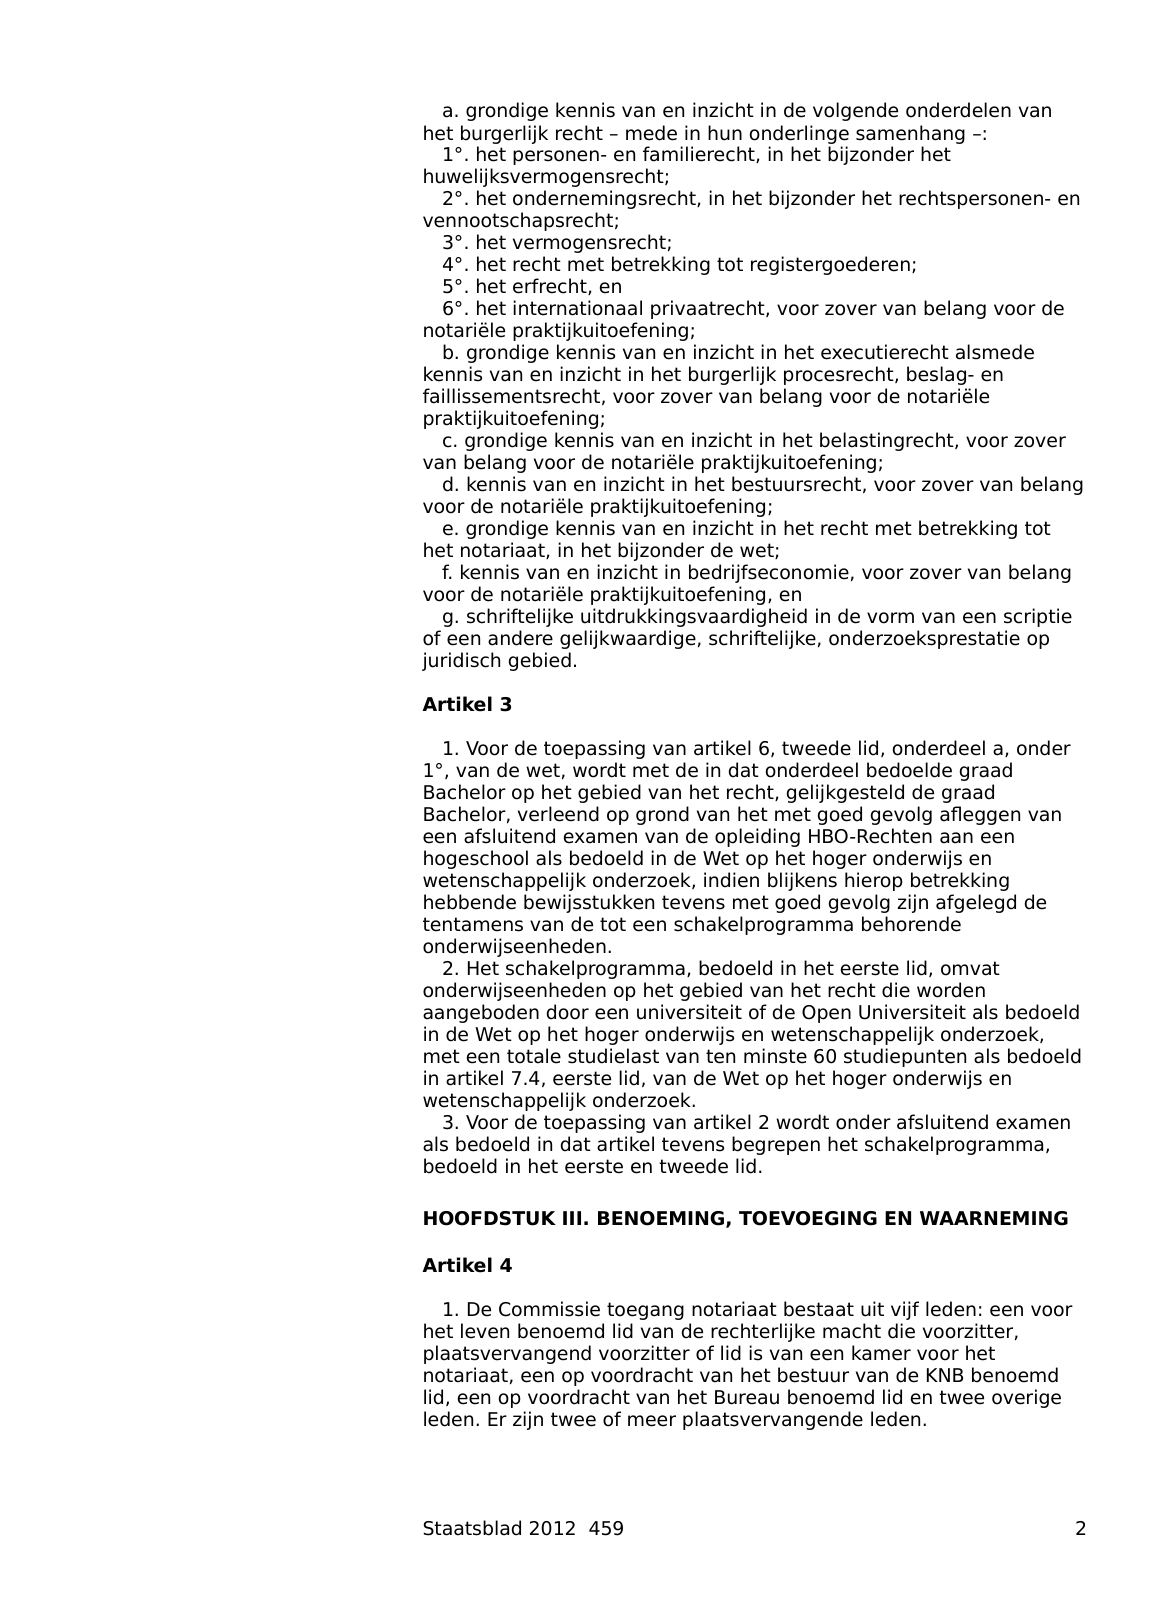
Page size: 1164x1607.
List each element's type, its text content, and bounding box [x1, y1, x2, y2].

text 1. Voor de toepassing van artikel 6, tweede lid, onderdeel a, onder 1°, van de wet, wordt met de in dat onderdeel bedoelde graad Bachelor op het gebied van het recht, gelijkgesteld de graad Bachelor, verleend op grond van het met goed gevolg afleggen van een afsluitend examen van de opleiding HBO-Rechten aan een hogeschool als bedoeld in de Wet op het hoger onderwijs en wetenschappelijk onderzoek, indien blijkens hierop betrekking hebbende bewijsstukken tevens met goed gevolg zijn afgelegd de tentamens van de tot een schakelprogramma behorende onderwijseenheden. [422, 738, 1087, 958]
text 1. De Commissie toegang notariaat bestaat uit vijf leden: een voor het leven benoemd lid van de rechterlijke macht die voorzitter, plaatsvervangend voorzitter of lid is van een kamer voor het notariaat, een op voordracht van het bestuur van de KNB benoemd lid, een op voordracht van het Bureau benoemd lid en twee overige leden. Er zijn twee of meer plaatsvervangende leden. [422, 1299, 1087, 1431]
text f. kennis van en inzicht in bedrijfseconomie, voor zover van belang voor de notariële praktijkuitoefening, en [422, 562, 1087, 606]
text a. grondige kennis van en inzicht in de volgende onderdelen van het burgerlijk recht – mede in hun onderlinge samenhang –: [422, 100, 1087, 144]
text b. grondige kennis van en inzicht in het executierecht alsmede kennis van en inzicht in het burgerlijk procesrecht, beslag- en faillissementsrecht, voor zover van belang voor de notariële praktijkuitoefening; [422, 342, 1087, 430]
text g. schriftelijke uitdrukkingsvaardigheid in de vorm van een scriptie of een andere gelijkwaardige, schriftelijke, onderzoeksprestatie op juridisch gebied. [422, 606, 1087, 672]
text c. grondige kennis van en inzicht in het belastingrecht, voor zover van belang voor de notariële praktijkuitoefening; [422, 430, 1087, 474]
text 2. Het schakelprogramma, bedoeld in het eerste lid, omvat onderwijseenheden op het gebied van het recht die worden aangeboden door een universiteit of de Open Universiteit als bedoeld in de Wet op het hoger onderwijs en wetenschappelijk onderzoek, met een totale studielast van ten minste 60 studiepunten als bedoeld in artikel 7.4, eerste lid, van de Wet op het hoger onderwijs en wetenschappelijk onderzoek. [422, 958, 1087, 1112]
subtitle Artikel 4 [422, 1255, 1087, 1277]
subtitle HOOFDSTUK III. BENOEMING, TOEVOEGING EN WAARNEMING [422, 1208, 1087, 1230]
text 4°. het recht met betrekking tot registergoederen; [422, 254, 1087, 276]
text 3°. het vermogensrecht; [422, 232, 1087, 254]
text 6°. het internationaal privaatrecht, voor zover van belang voor de notariële praktijkuitoefening; [422, 298, 1087, 342]
text 2°. het ondernemingsrecht, in het bijzonder het rechtspersonen- en vennootschapsrecht; [422, 188, 1087, 232]
text e. grondige kennis van en inzicht in het recht met betrekking tot het notariaat, in het bijzonder de wet; [422, 518, 1087, 562]
text d. kennis van en inzicht in het bestuursrecht, voor zover van belang voor de notariële praktijkuitoefening; [422, 474, 1087, 518]
subtitle Artikel 3 [422, 694, 1087, 716]
text 5°. het erfrecht, en [422, 276, 1087, 298]
text 1°. het personen- en familierecht, in het bijzonder het huwelijksvermogensrecht; [422, 144, 1087, 188]
text 3. Voor de toepassing van artikel 2 wordt onder afsluitend examen als bedoeld in dat artikel tevens begrepen het schakelprogramma, bedoeld in het eerste en tweede lid. [422, 1112, 1087, 1178]
